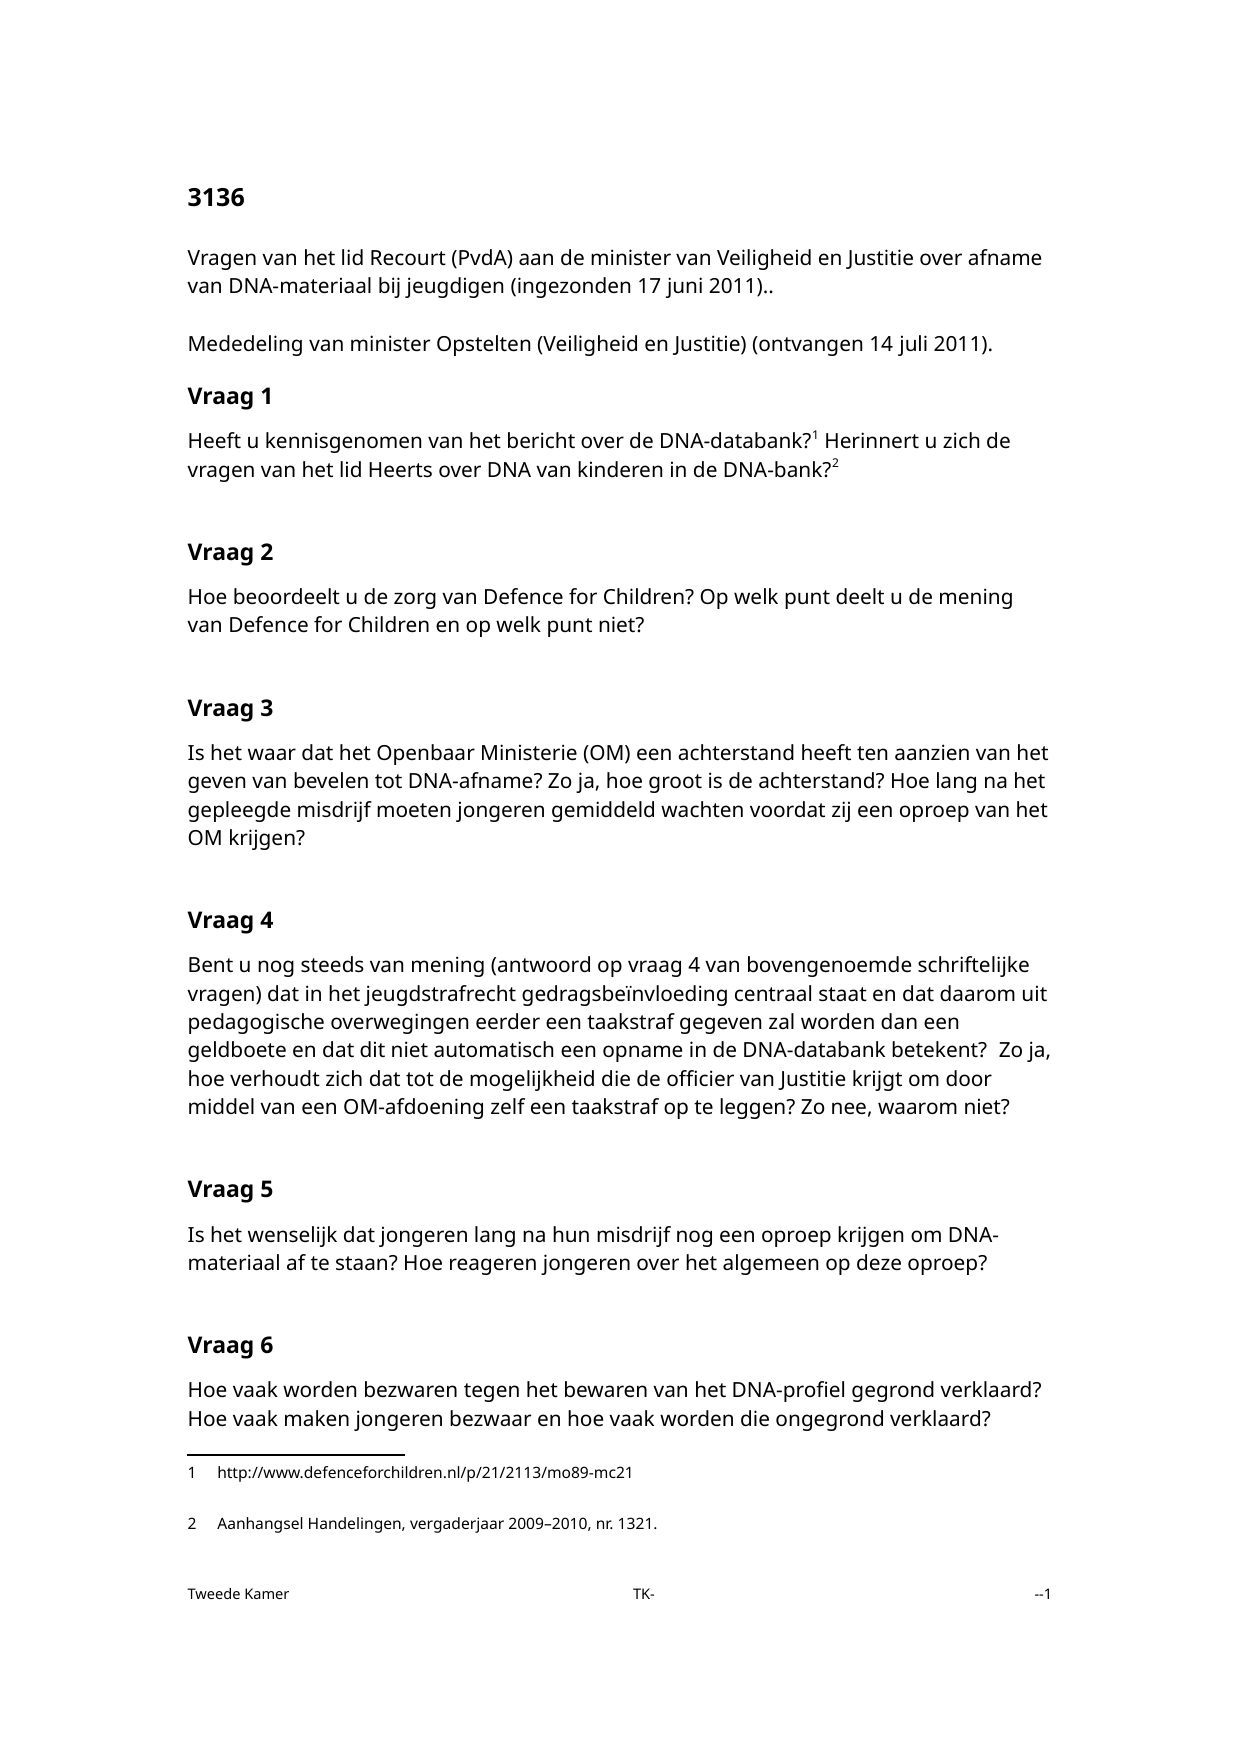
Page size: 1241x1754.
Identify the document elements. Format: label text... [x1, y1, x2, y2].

subtitle Vraag 6 [187, 1329, 1053, 1360]
text Is het waar dat het Openbaar Ministerie (OM) een achterstand heeft ten aanzien van het geven van bevelen tot DNA-afname? Zo ja, hoe groot is de achterstand? Hoe lang na het gepleegde misdrijf moeten jongeren gemiddeld wachten voordat zij een oproep van het OM krijgen? [187, 738, 1053, 852]
text Hoe beoordeelt u de zorg van Defence for Children? Op welk punt deelt u de mening van Defence for Children en op welk punt niet? [187, 582, 1053, 639]
text Aanhangsel Handelingen, vergaderjaar 2009–2010, nr. 1321. [187, 1506, 1053, 1534]
text Heeft u kennisgenomen van het bericht over de DNA-databank? Herinnert u zich de vragen van het lid Heerts over DNA van kinderen in de DNA-bank? [187, 427, 1053, 483]
text Hoe vaak worden bezwaren tegen het bewaren van het DNA-profiel gegrond verklaard? Hoe vaak maken jongeren bezwaar en hoe vaak worden die ongegrond verklaard? [187, 1375, 1053, 1432]
subtitle Vraag 1 [187, 380, 1053, 412]
text http://www.defenceforchildren.nl/p/21/2113/mo89-mc21 [187, 1447, 1053, 1476]
subtitle Vraag 2 [187, 536, 1053, 567]
subtitle Vraag 5 [187, 1173, 1053, 1205]
subtitle Vraag 4 [187, 904, 1053, 935]
text 3136 [187, 179, 1053, 213]
text Vragen van het lid Recourt (PvdA) aan de minister van Veiligheid en Justitie over afname van DNA-materiaal bij jeugdigen (ingezonden 17 juni 2011).. [187, 243, 1053, 300]
subtitle Vraag 3 [187, 692, 1053, 723]
text Is het wenselijk dat jongeren lang na hun misdrijf nog een oproep krijgen om DNA-materiaal af te staan? Hoe reageren jongeren over het algemeen op deze oproep? [187, 1220, 1053, 1277]
text Bent u nog steeds van mening (antwoord op vraag 4 van bovengenoemde schriftelijke vragen) dat in het jeugdstrafrecht gedragsbeïnvloeding centraal staat en dat daarom uit pedagogische overwegingen eerder een taakstraf gegeven zal worden dan een geldboete en dat dit niet automatisch een opname in de DNA-databank betekent? Zo ja, hoe verhoudt zich dat tot de mogelijkheid die de officier van Justitie krijgt om door middel van een OM-afdoening zelf een taakstraf op te leggen? Zo nee, waarom niet? [187, 950, 1053, 1121]
text Mededeling van minister Opstelten (Veiligheid en Justitie) (ontvangen 14 juli 2011). [187, 329, 1053, 358]
